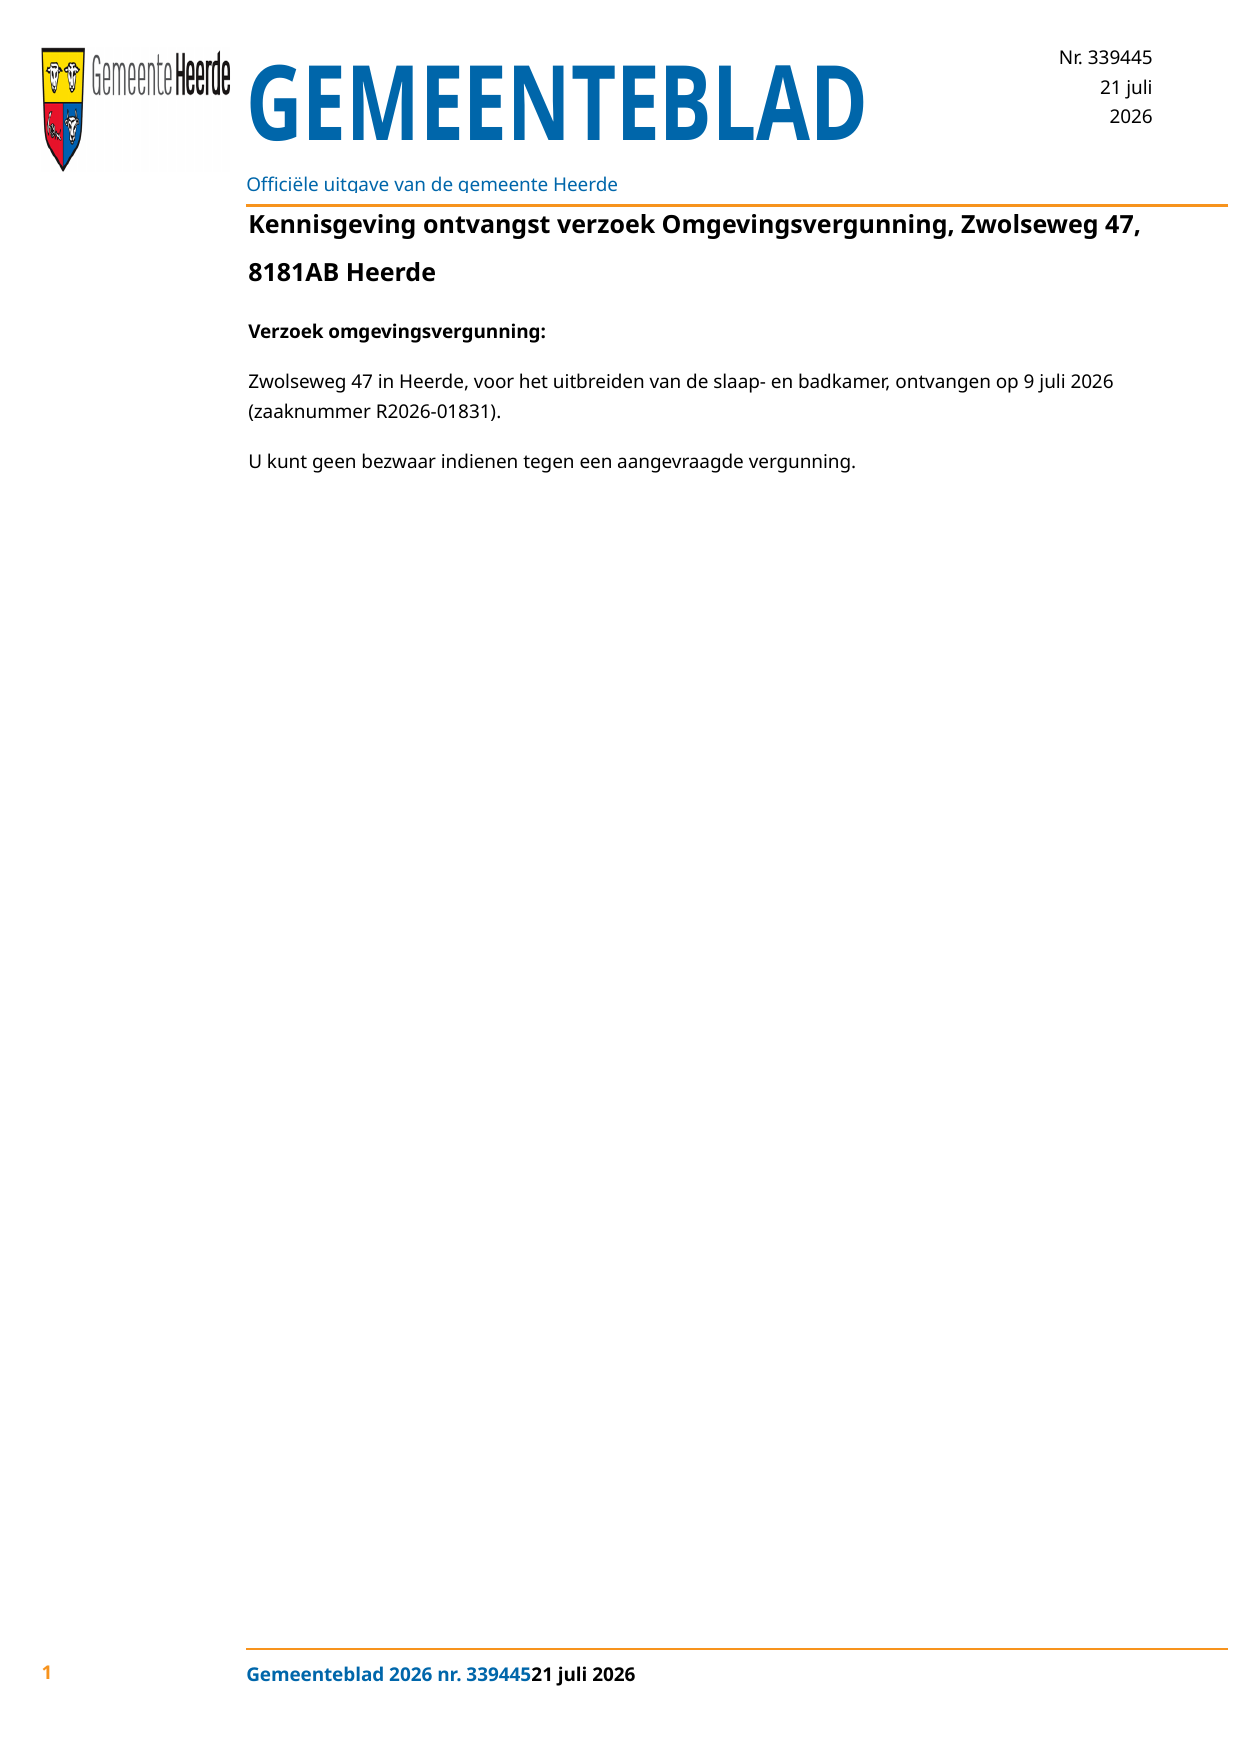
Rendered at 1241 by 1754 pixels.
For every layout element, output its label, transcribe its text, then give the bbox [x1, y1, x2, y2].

text U kunt geen bezwaar indienen tegen een aangevraagde vergunning. [248, 448, 1152, 474]
text Verzoek omgevingsvergunning: [248, 318, 1152, 344]
picture [41, 47, 231, 172]
text Kennisgeving ontvangst verzoek Omgevingsvergunning, Zwolseweg 47, 8181AB Heerde [248, 207, 1152, 288]
text Zwolseweg 47 in Heerde, voor het uitbreiden van de slaap- en badkamer, ontvangen op 9 juli 2026 (zaaknummer R2026-01831). [248, 368, 1152, 424]
